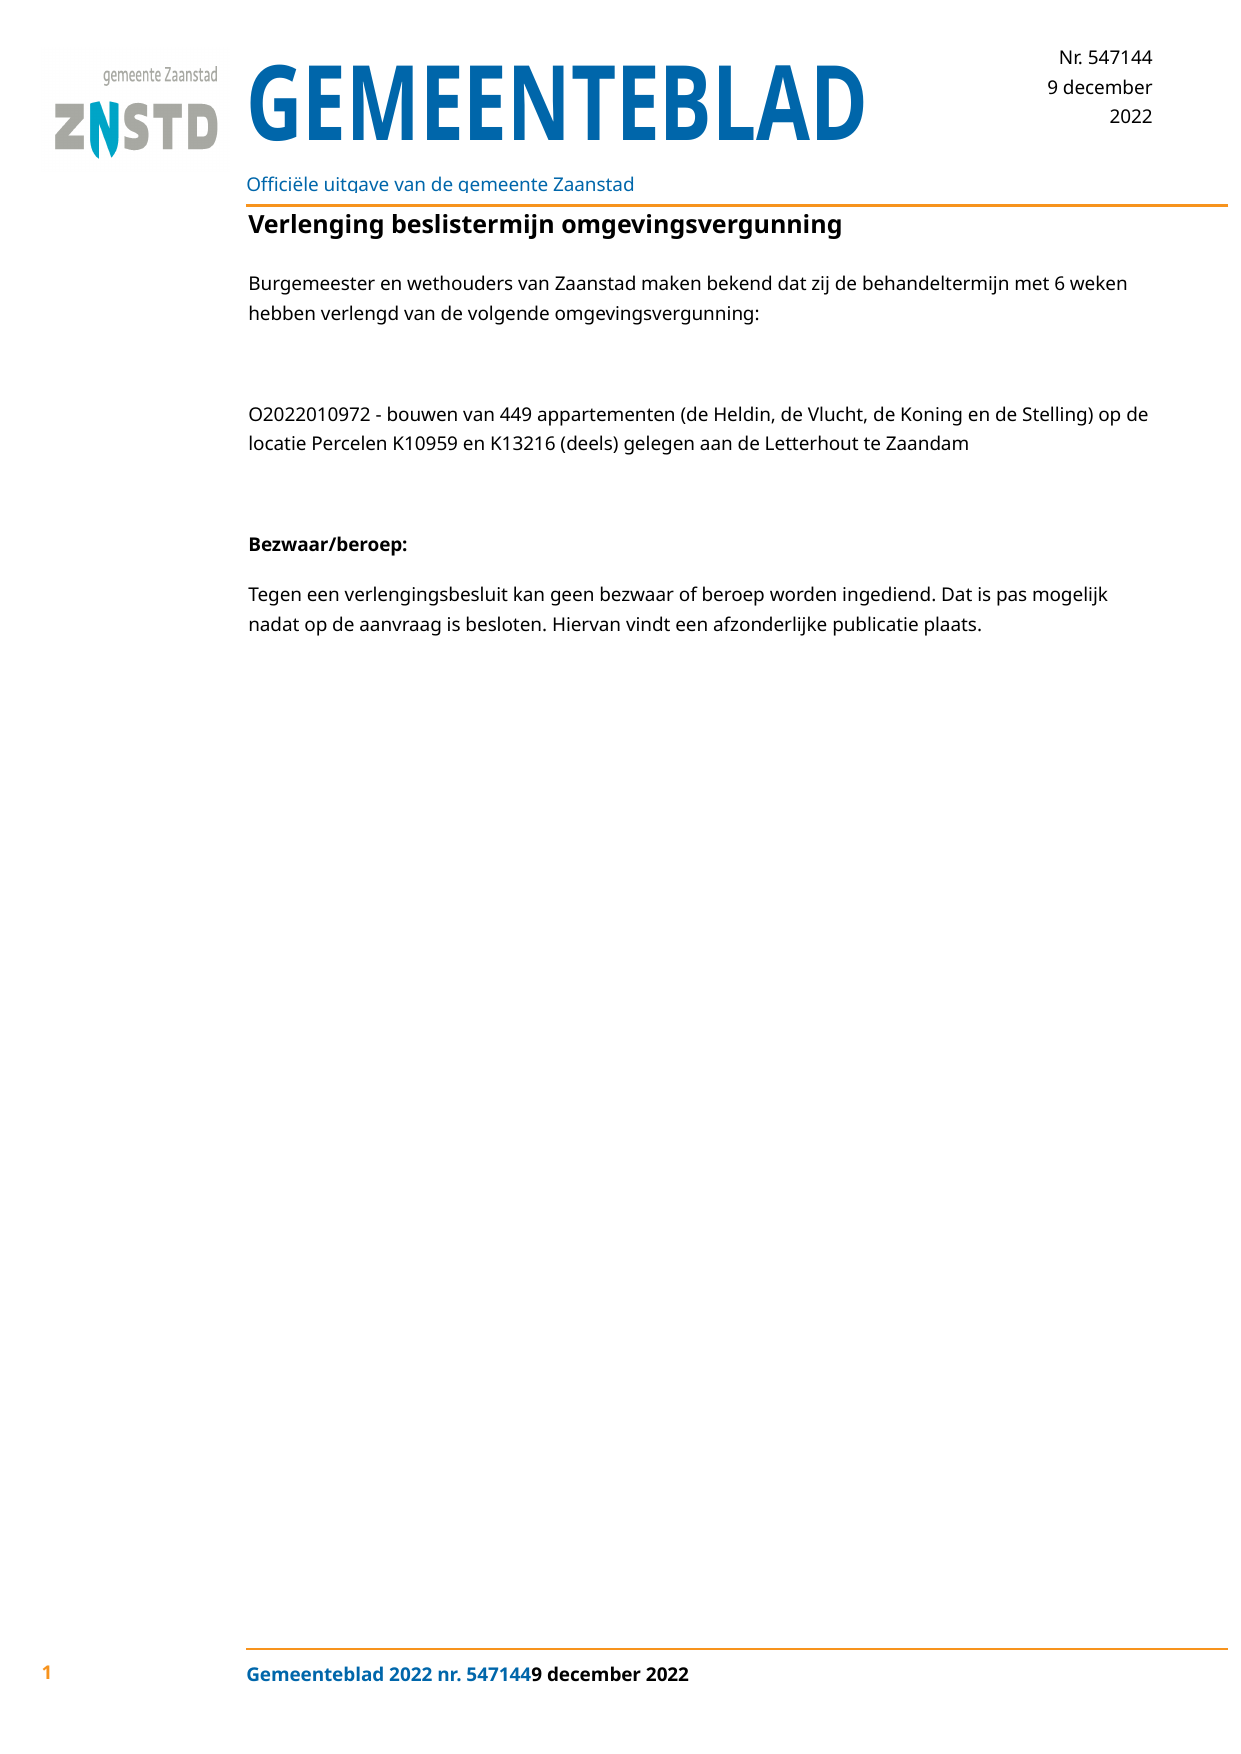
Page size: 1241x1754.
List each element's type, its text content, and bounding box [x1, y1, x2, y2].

text Verlenging beslistermijn omgevingsvergunning [248, 207, 1152, 241]
picture [41, 47, 231, 172]
text O2022010972 - bouwen van 449 appartementen (de Heldin, de Vlucht, de Koning en de Stelling) op de locatie Percelen K10959 en K13216 (deels) gelegen aan de Letterhout te Zaandam [248, 401, 1152, 456]
text Bezwaar/beroep: [248, 531, 1152, 557]
text Burgemeester en wethouders van Zaanstad maken bekend dat zij de behandeltermijn met 6 weken hebben verlengd van de volgende omgevingsvergunning: [248, 270, 1152, 326]
text Tegen een verlengingsbesluit kan geen bezwaar of beroep worden ingediend. Dat is pas mogelijk nadat op de aanvraag is besloten. Hiervan vindt een afzonderlijke publicatie plaats. [248, 582, 1152, 637]
